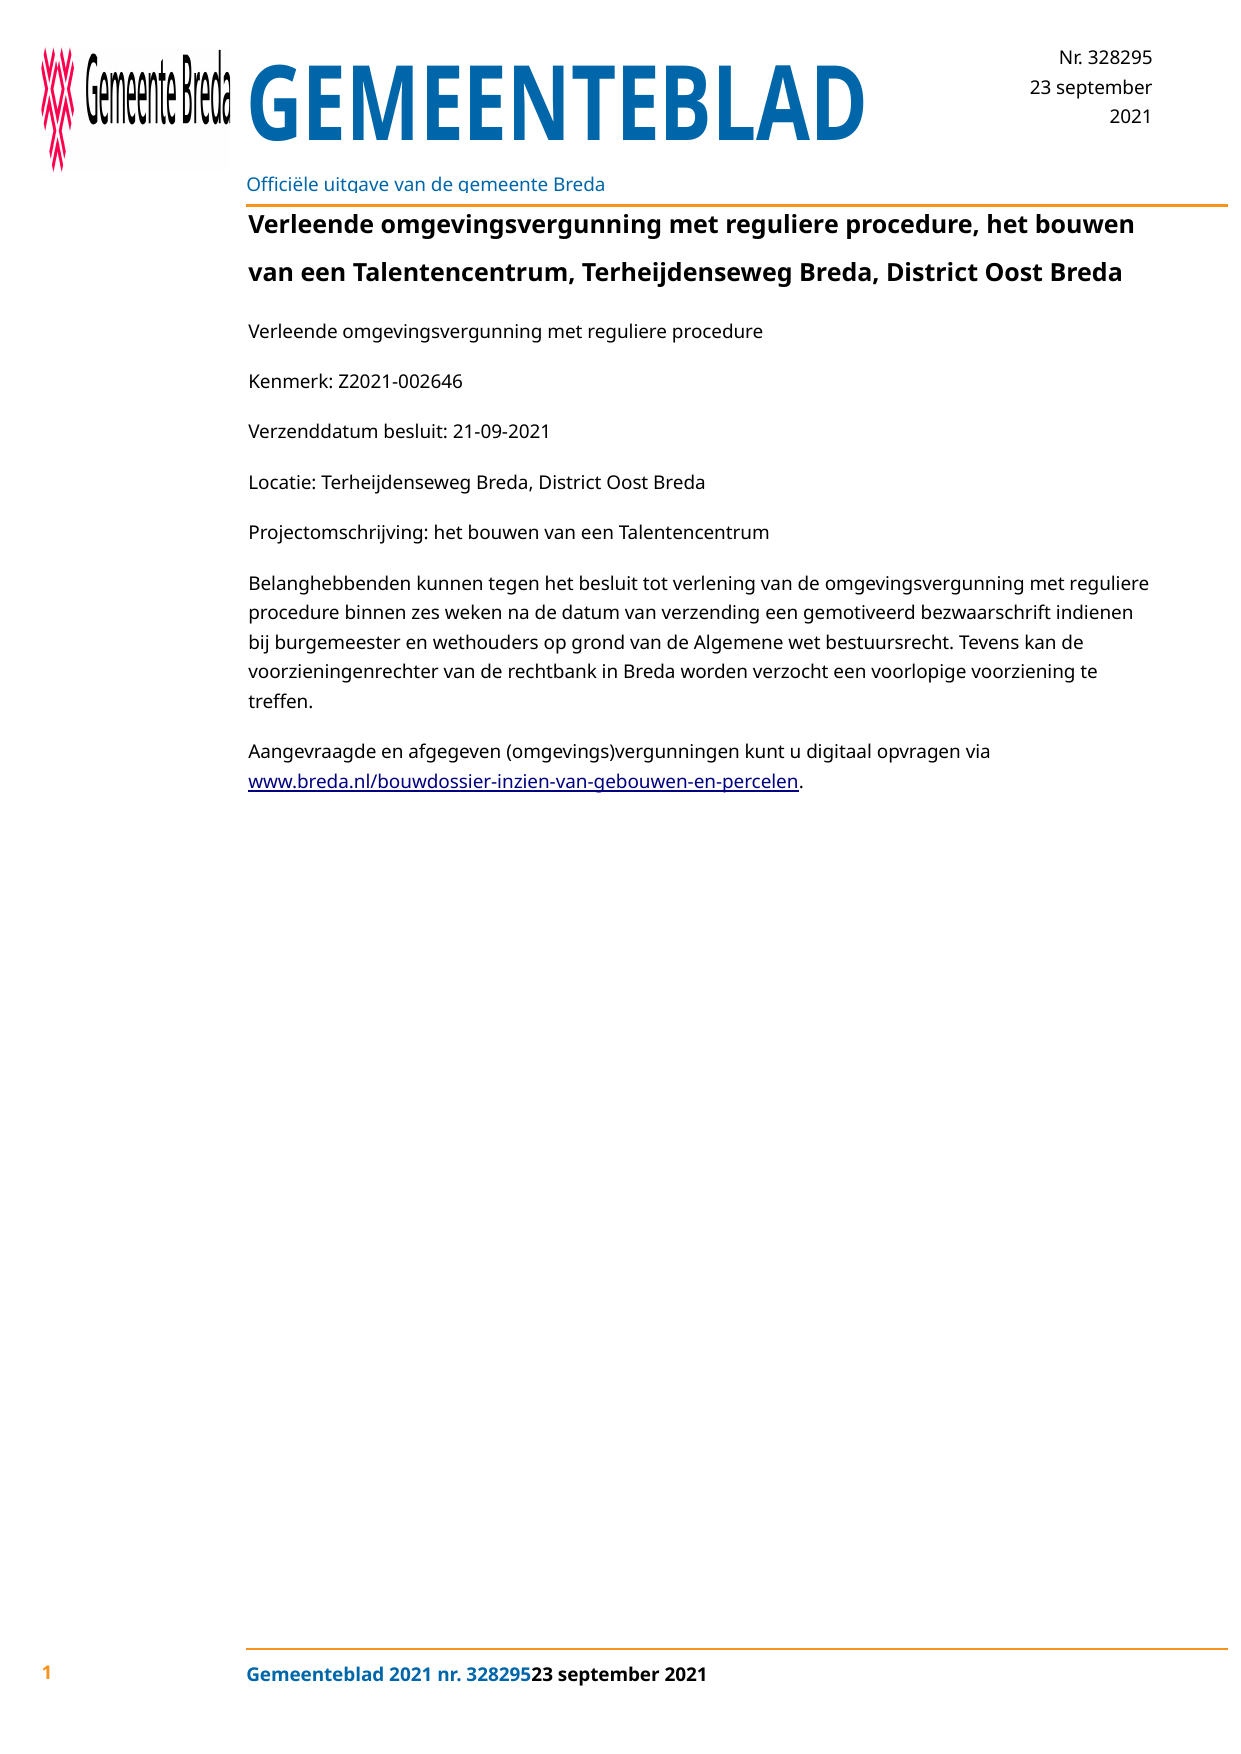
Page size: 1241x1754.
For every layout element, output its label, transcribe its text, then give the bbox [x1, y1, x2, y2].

text Verleende omgevingsvergunning met reguliere procedure, het bouwen van een Talentencentrum, Terheijdenseweg Breda, District Oost Breda [248, 207, 1152, 288]
text Projectomschrijving: het bouwen van een Talentencentrum [248, 519, 1152, 545]
text Kenmerk: Z2021-002646 [248, 368, 1152, 394]
text Locatie: Terheijdenseweg Breda, District Oost Breda [248, 469, 1152, 495]
text Verleende omgevingsvergunning met reguliere procedure [248, 318, 1152, 344]
picture [41, 47, 231, 172]
text Verzenddatum besluit: 21-09-2021 [248, 419, 1152, 444]
text Aangevraagde en afgegeven (omgevings)vergunningen kunt u digitaal opvragen via www.breda.nl/bouwdossier-inzien-van-gebouwen-en-percelen. [248, 739, 1152, 794]
text Belanghebbenden kunnen tegen het besluit tot verlening van de omgevingsvergunning met reguliere procedure binnen zes weken na de datum van verzending een gemotiveerd bezwaarschrift indienen bij burgemeester en wethouders op grond van de Algemene wet bestuursrecht. Tevens kan de voorzieningenrechter van de rechtbank in Breda worden verzocht een voorlopige voorziening te treffen. [248, 570, 1152, 714]
